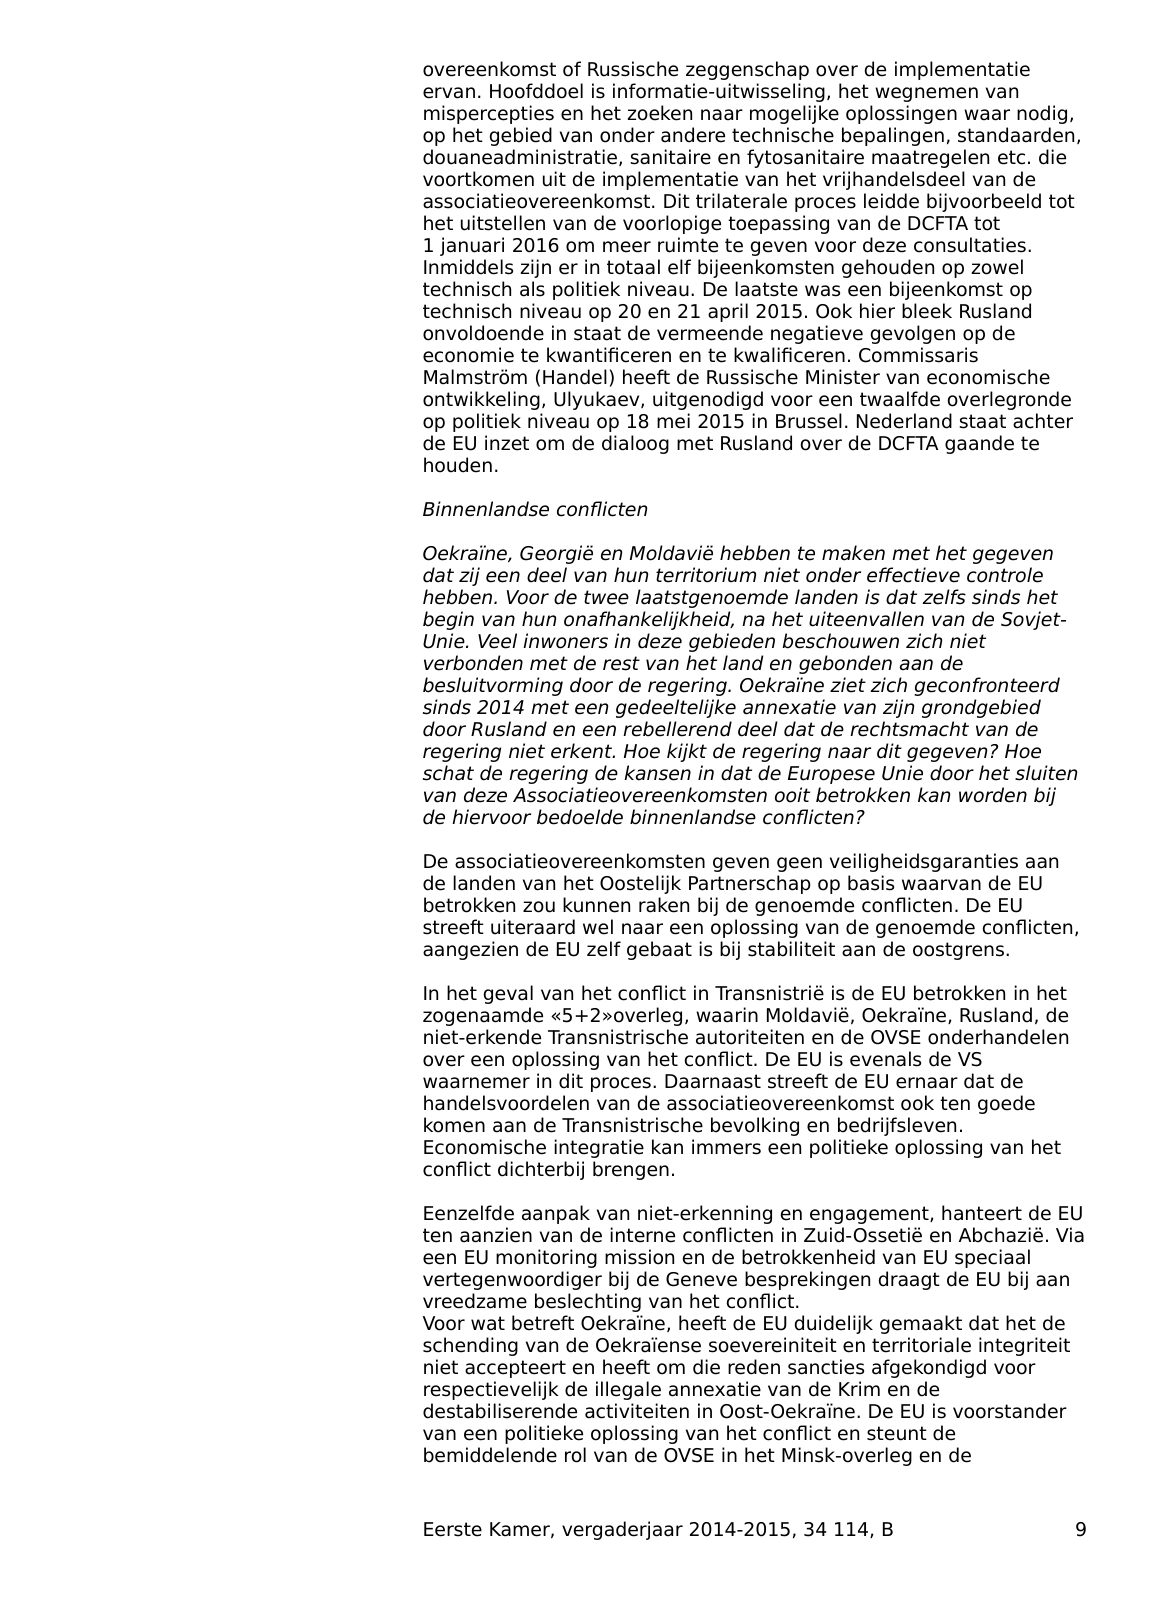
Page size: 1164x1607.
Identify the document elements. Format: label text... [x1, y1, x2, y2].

text Eenzelfde aanpak van niet-erkenning en engagement, hanteert de EU ten aanzien van de interne conflicten in Zuid-Ossetië en Abchazië. Via een EU monitoring mission en de betrokkenheid van EU speciaal vertegenwoordiger bij de Geneve besprekingen draagt de EU bij aan vreedzame beslechting van het conflict. [422, 1203, 1087, 1313]
text De associatieovereenkomsten geven geen veiligheidsgaranties aan de landen van het Oostelijk Partnerschap op basis waarvan de EU betrokken zou kunnen raken bij de genoemde conflicten. De EU streeft uiteraard wel naar een oplossing van de genoemde conflicten, aangezien de EU zelf gebaat is bij stabiliteit aan de oostgrens. [422, 851, 1087, 961]
subtitle Binnenlandse conflicten [422, 499, 1087, 521]
text Voor wat betreft Oekraïne, heeft de EU duidelijk gemaakt dat het de schending van de Oekraïense soevereiniteit en territoriale integriteit niet accepteert en heeft om die reden sancties afgekondigd voor respectievelijk de illegale annexatie van de Krim en de destabiliserende activiteiten in Oost-Oekraïne. De EU is voorstander van een politieke oplossing van het conflict en steunt de bemiddelende rol van de OVSE in het Minsk-overleg en de [422, 1313, 1087, 1467]
text Inmiddels zijn er in totaal elf bijeenkomsten gehouden op zowel technisch als politiek niveau. De laatste was een bijeenkomst op technisch niveau op 20 en 21 april 2015. Ook hier bleek Rusland onvoldoende in staat de vermeende negatieve gevolgen op de economie te kwantificeren en te kwalificeren. Commissaris Malmström (Handel) heeft de Russische Minister van economische ontwikkeling, Ulyukaev, uitgenodigd voor een twaalfde overlegronde op politiek niveau op 18 mei 2015 in Brussel. Nederland staat achter de EU inzet om de dialoog met Rusland over de DCFTA gaande te houden. [422, 257, 1087, 477]
text Oekraïne, Georgië en Moldavië hebben te maken met het gegeven dat zij een deel van hun territorium niet onder effectieve controle hebben. Voor de twee laatstgenoemde landen is dat zelfs sinds het begin van hun onafhankelijkheid, na het uiteenvallen van de Sovjet-Unie. Veel inwoners in deze gebieden beschouwen zich niet verbonden met de rest van het land en gebonden aan de besluitvorming door de regering. Oekraïne ziet zich geconfronteerd sinds 2014 met een gedeeltelijke annexatie van zijn grondgebied door Rusland en een rebellerend deel dat de rechtsmacht van de regering niet erkent. Hoe kijkt de regering naar dit gegeven? Hoe schat de regering de kansen in dat de Europese Unie door het sluiten van deze Associatieovereenkomsten ooit betrokken kan worden bij de hiervoor bedoelde binnenlandse conflicten? [422, 543, 1087, 829]
text In het geval van het conflict in Transnistrië is de EU betrokken in het zogenaamde «5+2»overleg, waarin Moldavië, Oekraïne, Rusland, de niet-erkende Transnistrische autoriteiten en de OVSE onderhandelen over een oplossing van het conflict. De EU is evenals de VS waarnemer in dit proces. Daarnaast streeft de EU ernaar dat de handelsvoordelen van de associatieovereenkomst ook ten goede komen aan de Transnistrische bevolking en bedrijfsleven. Economische integratie kan immers een politieke oplossing van het conflict dichterbij brengen. [422, 983, 1087, 1181]
text overeenkomst of Russische zeggenschap over de implementatie ervan. Hoofddoel is informatie-uitwisseling, het wegnemen van mispercepties en het zoeken naar mogelijke oplossingen waar nodig, op het gebied van onder andere technische bepalingen, standaarden, douaneadministratie, sanitaire en fytosanitaire maatregelen etc. die voortkomen uit de implementatie van het vrijhandelsdeel van de associatieovereenkomst. Dit trilaterale proces leidde bijvoorbeeld tot het uitstellen van de voorlopige toepassing van de DCFTA tot 1 januari 2016 om meer ruimte te geven voor deze consultaties. [422, 59, 1087, 257]
